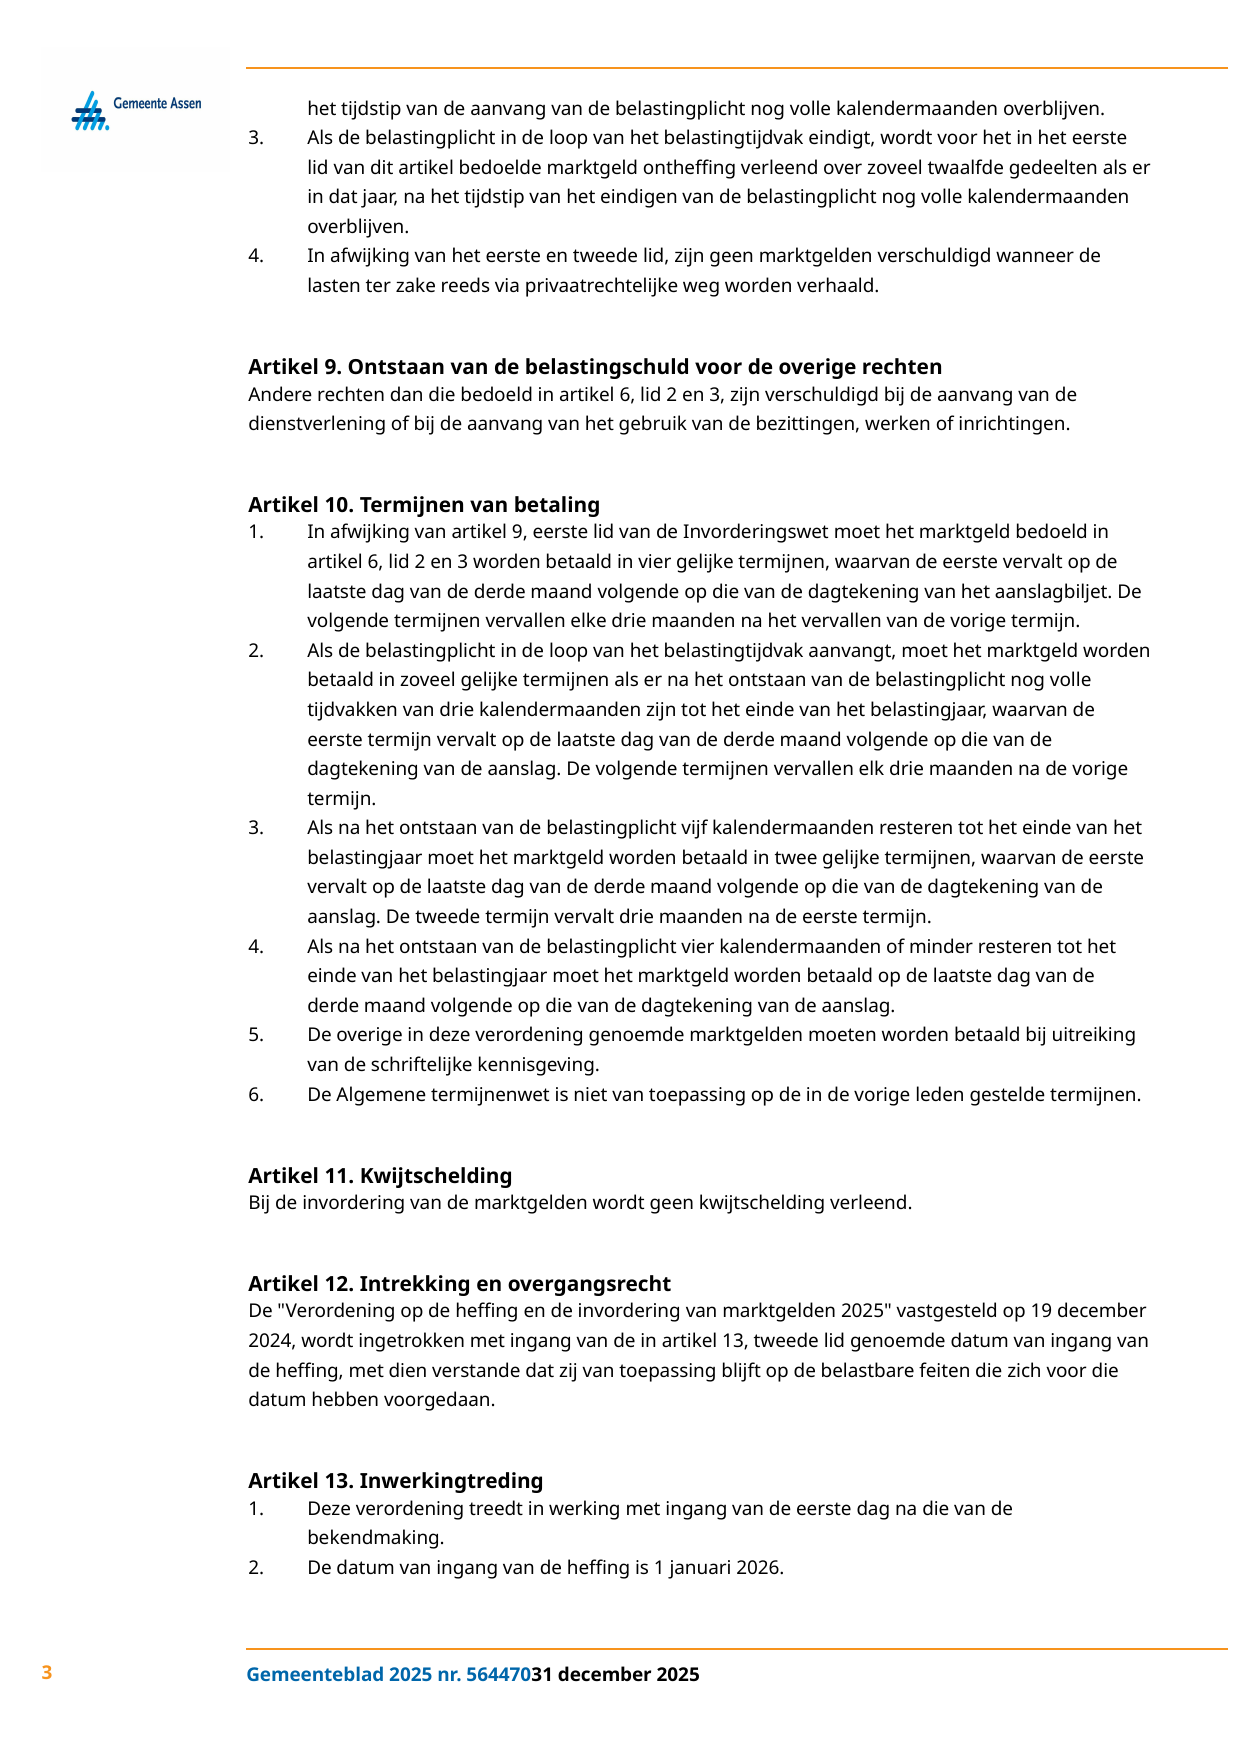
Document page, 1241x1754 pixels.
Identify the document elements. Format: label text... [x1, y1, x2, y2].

list het tijdstip van de aanvang van de belastingplicht nog volle kalendermaanden overblijven. [248, 95, 1152, 121]
text Andere rechten dan die bedoeld in artikel 6, lid 2 en 3, zijn verschuldigd bij de aanvang van de dienstverlening of bij de aanvang van het gebruik van de bezittingen, werken of inrichtingen. [248, 381, 1152, 436]
text De "Verordening op de heffing en de invordering van marktgelden 2025" vastgesteld op 19 december 2024, wordt ingetrokken met ingang van de in artikel 13, tweede lid genoemde datum van ingang van de heffing, met dien verstande dat zij van toepassing blijft op de belastbare feiten die zich voor die datum hebben voorgedaan. [248, 1298, 1152, 1412]
list De datum van ingang van de heffing is 1 januari 2026. [248, 1554, 1152, 1580]
text Artikel 10. Termijnen van betaling [248, 490, 1152, 519]
text Artikel 11. Kwijtschelding [248, 1161, 1152, 1189]
list Als na het ontstaan van de belastingplicht vijf kalendermaanden resteren tot het einde van het belastingjaar moet het marktgeld worden betaald in twee gelijke termijnen, waarvan de eerste vervalt op de laatste dag van de derde maand volgende op die van de dagtekening van de aanslag. De tweede termijn vervalt drie maanden na de eerste termijn. [248, 814, 1152, 929]
text Artikel 9. Ontstaan van de belastingschuld voor de overige rechten [248, 352, 1152, 381]
text Artikel 13. Inwerkingtreding [248, 1466, 1152, 1495]
picture [41, 47, 231, 172]
text Artikel 12. Intrekking en overgangsrecht [248, 1269, 1152, 1298]
list Als na het ontstaan van de belastingplicht vier kalendermaanden of minder resteren tot het einde van het belastingjaar moet het marktgeld worden betaald op de laatste dag van de derde maand volgende op die van de dagtekening van de aanslag. [248, 933, 1152, 1018]
text Bij de invordering van de marktgelden wordt geen kwijtschelding verleend. [248, 1189, 1152, 1215]
list In afwijking van het eerste en tweede lid, zijn geen marktgelden verschuldigd wanneer de lasten ter zake reeds via privaatrechtelijke weg worden verhaald. [248, 243, 1152, 298]
list Als de belastingplicht in de loop van het belastingtijdvak eindigt, wordt voor het in het eerste lid van dit artikel bedoelde marktgeld ontheffing verleend over zoveel twaalfde gedeelten als er in dat jaar, na het tijdstip van het eindigen van de belastingplicht nog volle kalendermaanden overblijven. [248, 124, 1152, 239]
list De Algemene termijnenwet is niet van toepassing op de in de vorige leden gestelde termijnen. [248, 1081, 1152, 1107]
list Deze verordening treedt in werking met ingang van de eerste dag na die van de bekendmaking. [248, 1495, 1152, 1550]
list De overige in deze verordening genoemde marktgelden moeten worden betaald bij uitreiking van de schriftelijke kennisgeving. [248, 1022, 1152, 1077]
list Als de belastingplicht in de loop van het belastingtijdvak aanvangt, moet het marktgeld worden betaald in zoveel gelijke termijnen als er na het ontstaan van de belastingplicht nog volle tijdvakken van drie kalendermaanden zijn tot het einde van het belastingjaar, waarvan de eerste termijn vervalt op de laatste dag van de derde maand volgende op die van de dagtekening van de aanslag. De volgende termijnen vervallen elk drie maanden na de vorige termijn. [248, 637, 1152, 811]
list In afwijking van artikel 9, eerste lid van de Invorderingswet moet het marktgeld bedoeld in artikel 6, lid 2 en 3 worden betaald in vier gelijke termijnen, waarvan de eerste vervalt op de laatste dag van de derde maand volgende op die van de dagtekening van het aanslagbiljet. De volgende termijnen vervallen elke drie maanden na het vervallen van de vorige termijn. [248, 519, 1152, 633]
